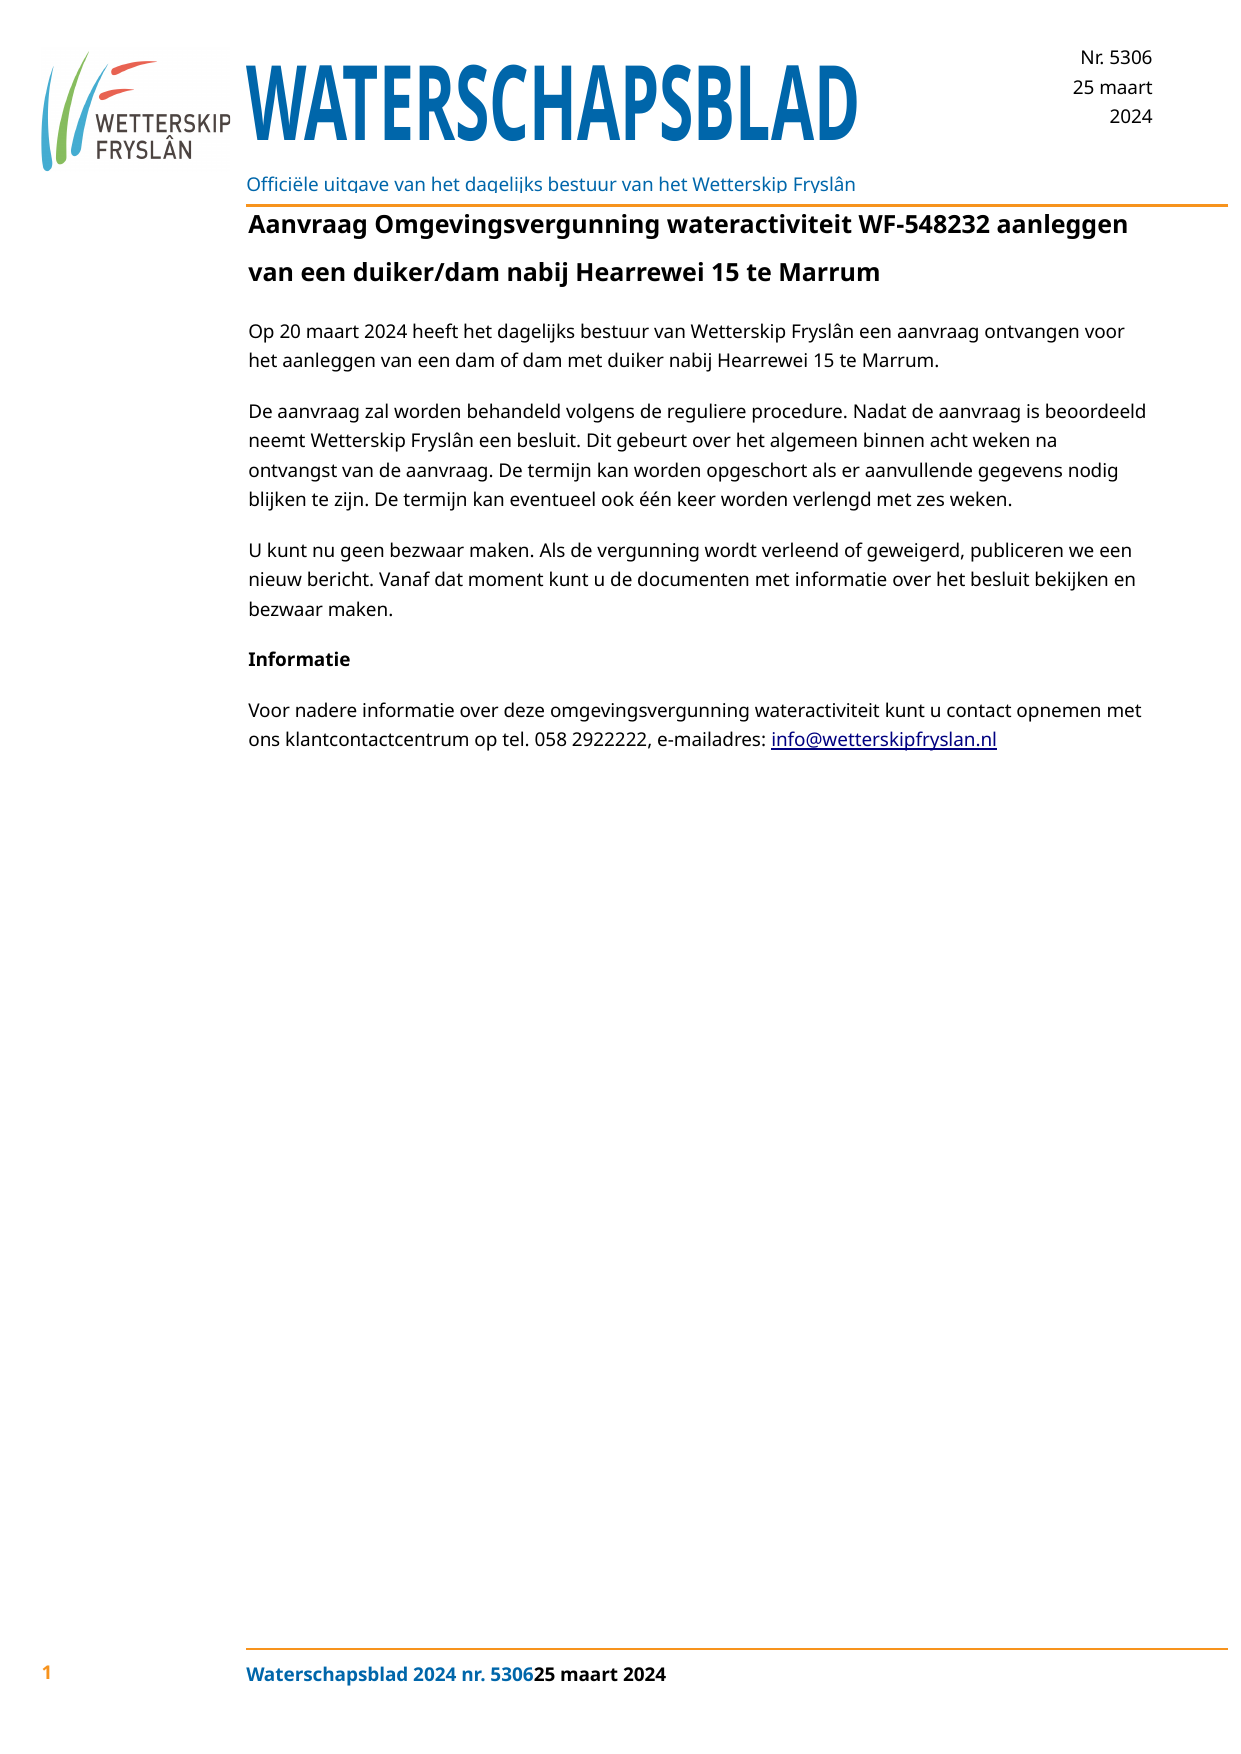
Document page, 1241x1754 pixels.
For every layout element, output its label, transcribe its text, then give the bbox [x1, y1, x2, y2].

text Aanvraag Omgevingsvergunning wateractiviteit WF-548232 aanleggen van een duiker/dam nabij Hearrewei 15 te Marrum [248, 207, 1152, 288]
text De aanvraag zal worden behandeld volgens de reguliere procedure. Nadat de aanvraag is beoordeeld neemt Wetterskip Fryslân een besluit. Dit gebeurt over het algemeen binnen acht weken na ontvangst van de aanvraag. De termijn kan worden opgeschort als er aanvullende gegevens nodig blijken te zijn. De termijn kan eventueel ook één keer worden verlengd met zes weken. [248, 398, 1152, 512]
text U kunt nu geen bezwaar maken. Als de vergunning wordt verleend of geweigerd, publiceren we een nieuw bericht. Vanaf dat moment kunt u de documenten met informatie over het besluit bekijken en bezwaar maken. [248, 537, 1152, 622]
text Op 20 maart 2024 heeft het dagelijks bestuur van Wetterskip Fryslân een aanvraag ontvangen voor het aanleggen van een dam of dam met duiker nabij Hearrewei 15 te Marrum. [248, 318, 1152, 373]
text Voor nadere informatie over deze omgevingsvergunning wateractiviteit kunt u contact opnemen met ons klantcontactcentrum op tel. 058 2922222, e-mailadres: info@wetterskipfryslan.nl [248, 697, 1152, 752]
text Informatie [248, 647, 1152, 672]
picture [41, 47, 231, 172]
